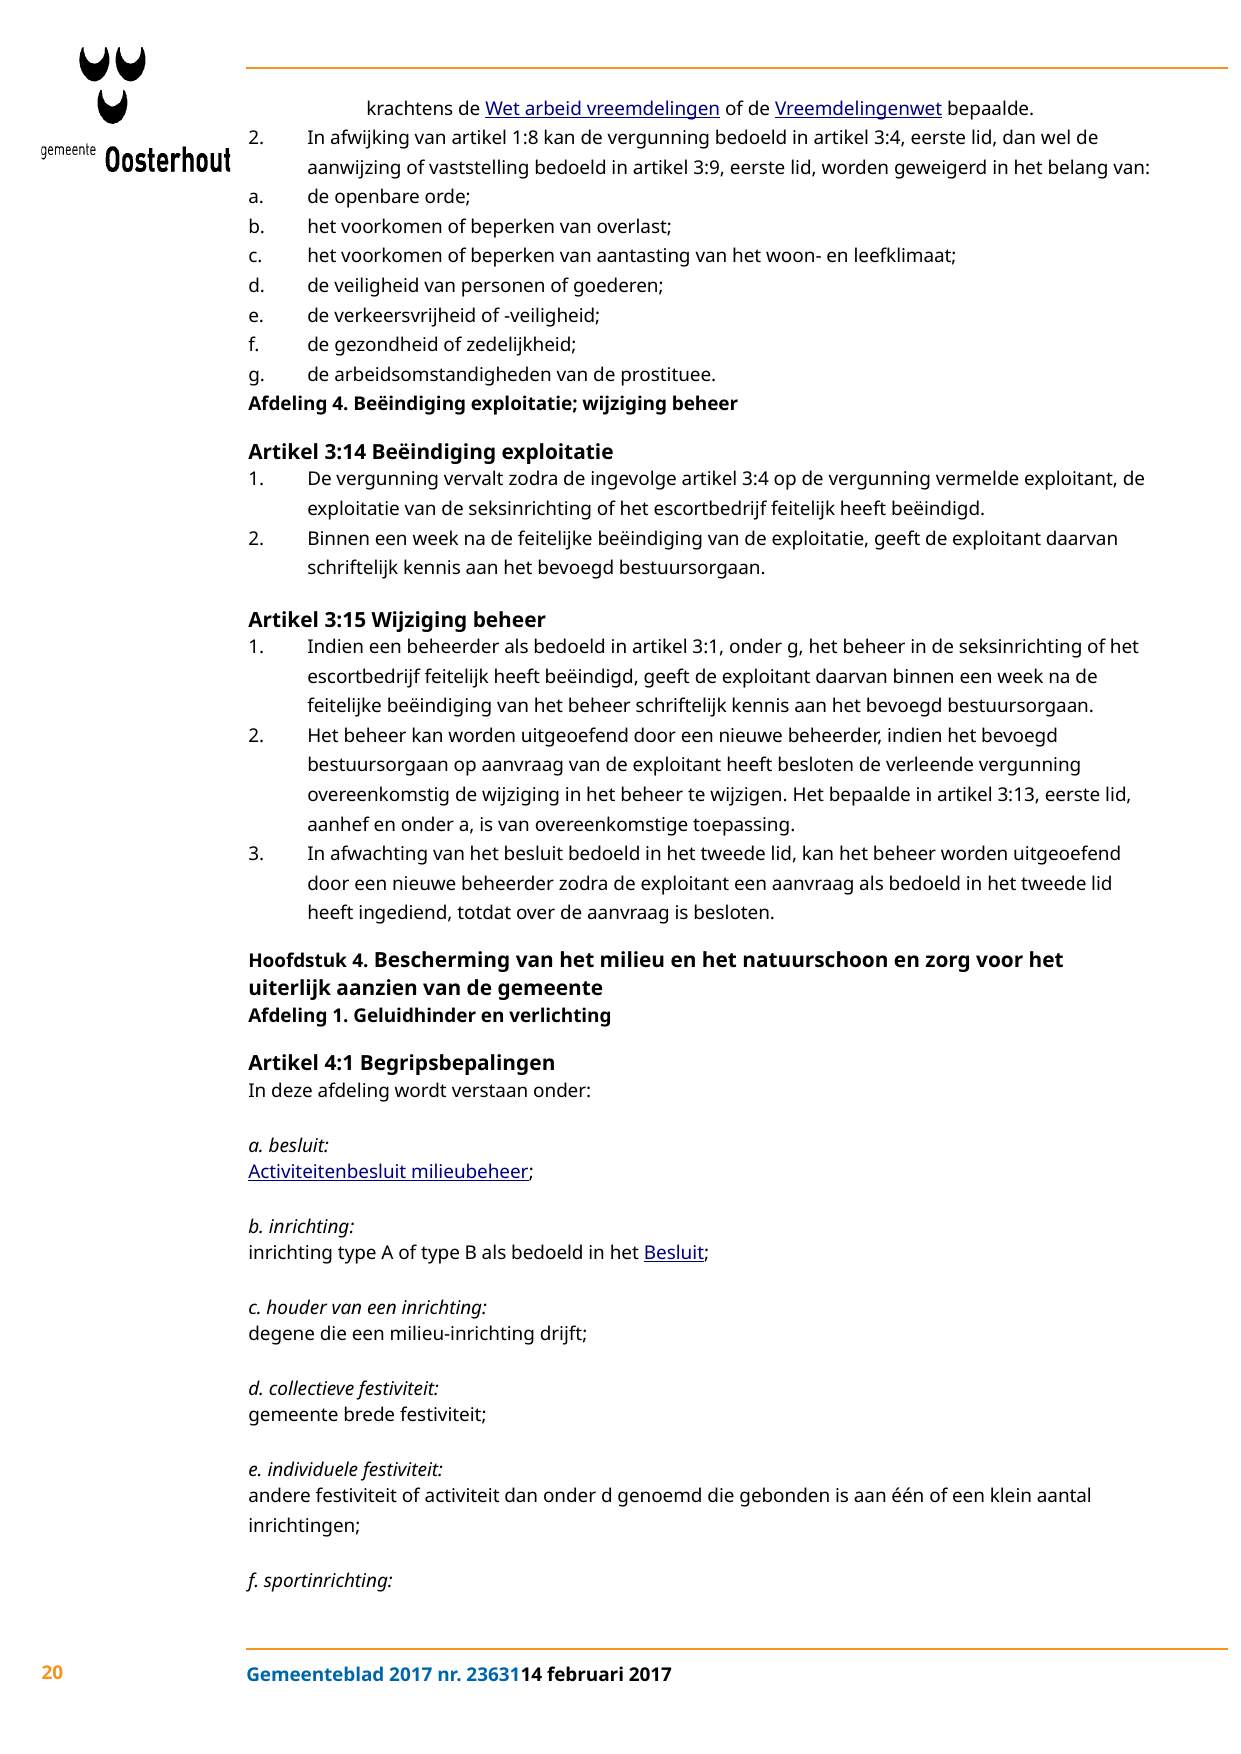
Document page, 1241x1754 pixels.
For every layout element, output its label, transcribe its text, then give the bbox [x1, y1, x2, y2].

list de arbeidsomstandigheden van de prostituee. [248, 361, 1152, 387]
list Het beheer kan worden uitgeoefend door een nieuwe beheerder, indien het bevoegd bestuursorgaan op aanvraag van de exploitant heeft besloten de verleende vergunning overeenkomstig de wijziging in het beheer te wijzigen. Het bepaalde in artikel 3:13, eerste lid, aanhef en onder a, is van overeenkomstige toepassing. [248, 722, 1152, 836]
list krachtens de Wet arbeid vreemdelingen of de Vreemdelingenwet bepaalde. [307, 95, 1152, 121]
list De vergunning vervalt zodra de ingevolge artikel 3:4 op de vergunning vermelde exploitant, de exploitatie van de seksinrichting of het escortbedrijf feitelijk heeft beëindigd. [248, 466, 1152, 521]
text Activiteitenbesluit milieubeheer; [248, 1158, 1152, 1184]
text Afdeling 4. Beëindiging exploitatie; wijziging beheer [248, 391, 1152, 416]
list Indien een beheerder als bedoeld in artikel 3:1, onder g, het beheer in de seksinrichting of het escortbedrijf feitelijk heeft beëindigd, geeft de exploitant daarvan binnen een week na de feitelijke beëindiging van het beheer schriftelijk kennis aan het bevoegd bestuursorgaan. [248, 633, 1152, 718]
text Artikel 4:1 Begripsbepalingen [248, 1048, 1152, 1077]
list het voorkomen of beperken van aantasting van het woon- en leefklimaat; [248, 243, 1152, 268]
text e. individuele festiviteit: [248, 1456, 1152, 1482]
text Hoofdstuk 4. Bescherming van het milieu en het natuurschoon en zorg voor het uiterlijk aanzien van de gemeente [248, 945, 1152, 1002]
text andere festiviteit of activiteit dan onder d genoemd die gebonden is aan één of een klein aantal inrichtingen; [248, 1482, 1152, 1537]
text Artikel 3:15 Wijziging beheer [248, 605, 1152, 633]
text gemeente brede festiviteit; [248, 1401, 1152, 1427]
text inrichting type A of type B als bedoeld in het Besluit; [248, 1239, 1152, 1265]
text f. sportinrichting: [248, 1567, 1152, 1593]
picture [41, 47, 231, 172]
text Artikel 3:14 Beëindiging exploitatie [248, 437, 1152, 466]
list In afwachting van het besluit bedoeld in het tweede lid, kan het beheer worden uitgeoefend door een nieuwe beheerder zodra de exploitant een aanvraag als bedoeld in het tweede lid heeft ingediend, totdat over de aanvraag is besloten. [248, 840, 1152, 925]
list de openbare orde; [248, 183, 1152, 209]
list de gezondheid of zedelijkheid; [248, 331, 1152, 357]
list de verkeersvrijheid of -veiligheid; [248, 302, 1152, 328]
list de veiligheid van personen of goederen; [248, 272, 1152, 298]
list Binnen een week na de feitelijke beëindiging van de exploitatie, geeft de exploitant daarvan schriftelijk kennis aan het bevoegd bestuursorgaan. [248, 525, 1152, 580]
text Afdeling 1. Geluidhinder en verlichting [248, 1002, 1152, 1028]
text degene die een milieu-inrichting drijft; [248, 1320, 1152, 1346]
text c. houder van een inrichting: [248, 1294, 1152, 1320]
list het voorkomen of beperken van overlast; [248, 213, 1152, 239]
text b. inrichting: [248, 1213, 1152, 1239]
list In afwijking van artikel 1:8 kan de vergunning bedoeld in artikel 3:4, eerste lid, dan wel de aanwijzing of vaststelling bedoeld in artikel 3:9, eerste lid, worden geweigerd in het belang van: [248, 124, 1152, 180]
text d. collectieve festiviteit: [248, 1375, 1152, 1401]
text a. besluit: [248, 1132, 1152, 1158]
text In deze afdeling wordt verstaan onder: [248, 1077, 1152, 1103]
